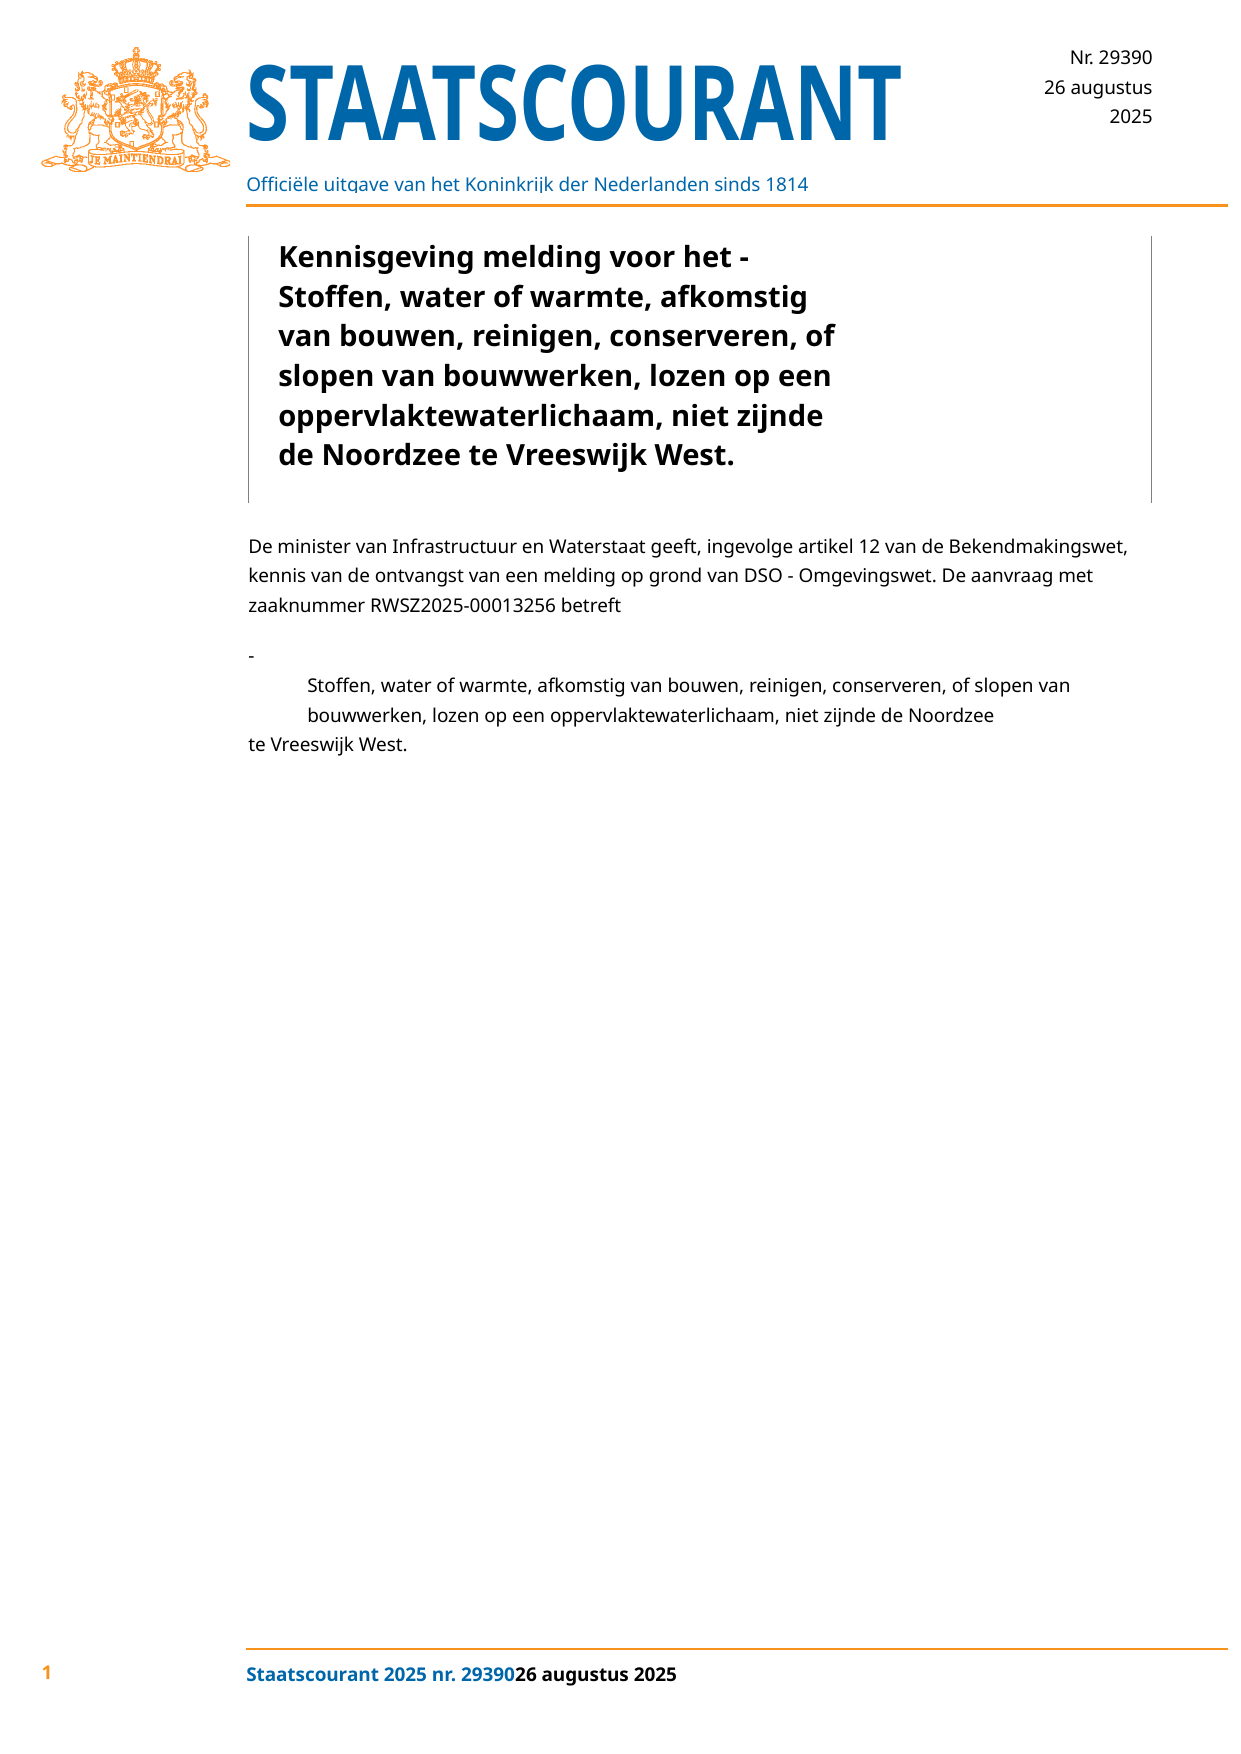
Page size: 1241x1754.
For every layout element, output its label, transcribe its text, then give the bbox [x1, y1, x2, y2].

picture [912, 236, 1090, 414]
table_header [1090, 236, 1151, 413]
picture [41, 47, 231, 172]
list Stoffen, water of warmte, afkomstig van bouwen, reinigen, conserveren, of slopen van bouwwerken, lozen op een oppervlaktewaterlichaam, niet zijnde de Noordzee [248, 672, 1152, 727]
table_header [850, 414, 1151, 503]
text De minister van Infrastructuur en Waterstaat geeft, ingevolge artikel 12 van de Bekendmakingswet, kennis van de ontvangst van een melding op grond van DSO - Omgevingswet. De aanvraag met zaaknummer RWSZ2025-00013256 betreft [248, 533, 1152, 618]
table_header [850, 236, 912, 413]
text te Vreeswijk West. [248, 731, 1152, 757]
table_header Kennisgeving melding voor het -Stoffen, water of warmte, afkomstig van bouwen, reinigen, conserveren, of slopen van bouwwerken, lozen op een oppervlaktewaterlichaam, niet zijnde de Noordzee te Vreeswijk West. [249, 236, 850, 503]
